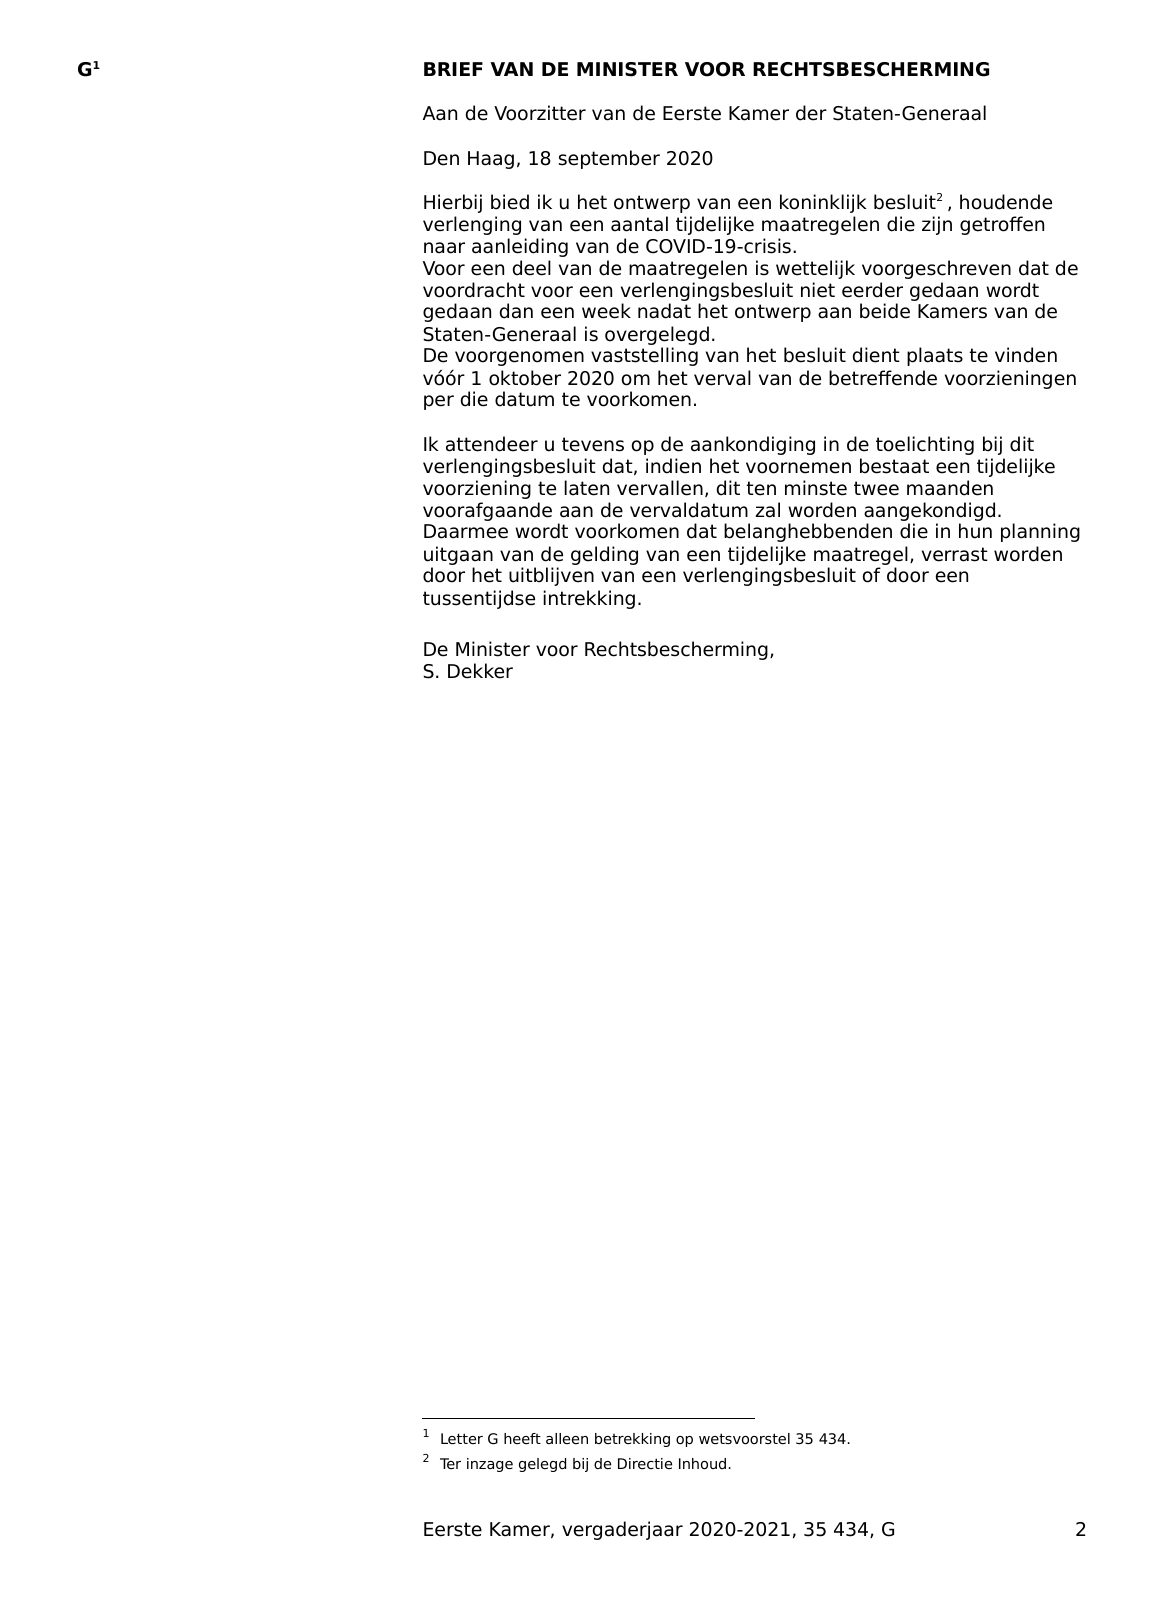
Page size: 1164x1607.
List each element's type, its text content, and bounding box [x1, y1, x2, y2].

text Den Haag, 18 september 2020 [422, 147, 1087, 169]
text Voor een deel van de maatregelen is wettelijk voorgeschreven dat de voordracht voor een verlengingsbesluit niet eerder gedaan wordt gedaan dan een week nadat het ontwerp aan beide Kamers van de Staten-Generaal is overgelegd. [422, 257, 1087, 345]
text Ter inzage gelegd bij de Directie Inhoud. [422, 1452, 1087, 1474]
text Ik attendeer u tevens op de aankondiging in de toelichting bij dit verlengingsbesluit dat, indien het voornemen bestaat een tijdelijke voorziening te laten vervallen, dit ten minste twee maanden voorafgaande aan de vervaldatum zal worden aangekondigd. Daarmee wordt voorkomen dat belanghebbenden die in hun planning uitgaan van de gelding van een tijdelijke maatregel, verrast worden door het uitblijven van een verlengingsbesluit of door een tussentijdse intrekking. [422, 433, 1087, 609]
text Letter G heeft alleen betrekking op wetsvoorstel 35 434. [422, 1427, 1087, 1449]
text Aan de Voorzitter van de Eerste Kamer der Staten-Generaal [422, 103, 1087, 125]
text Hierbij bied ik u het ontwerp van een koninklijk besluit, houdende verlenging van een aantal tijdelijke maatregelen die zijn getroffen naar aanleiding van de COVID-19-crisis. [422, 192, 1087, 257]
text De voorgenomen vaststelling van het besluit dient plaats te vinden vóór 1 oktober 2020 om het verval van de betreffende voorzieningen per die datum te voorkomen. [422, 345, 1087, 411]
text De Minister voor Rechtsbescherming, S. Dekker [422, 639, 1087, 683]
subtitle G BRIEF VAN DE MINISTER VOOR RECHTSBESCHERMING [77, 59, 1087, 81]
